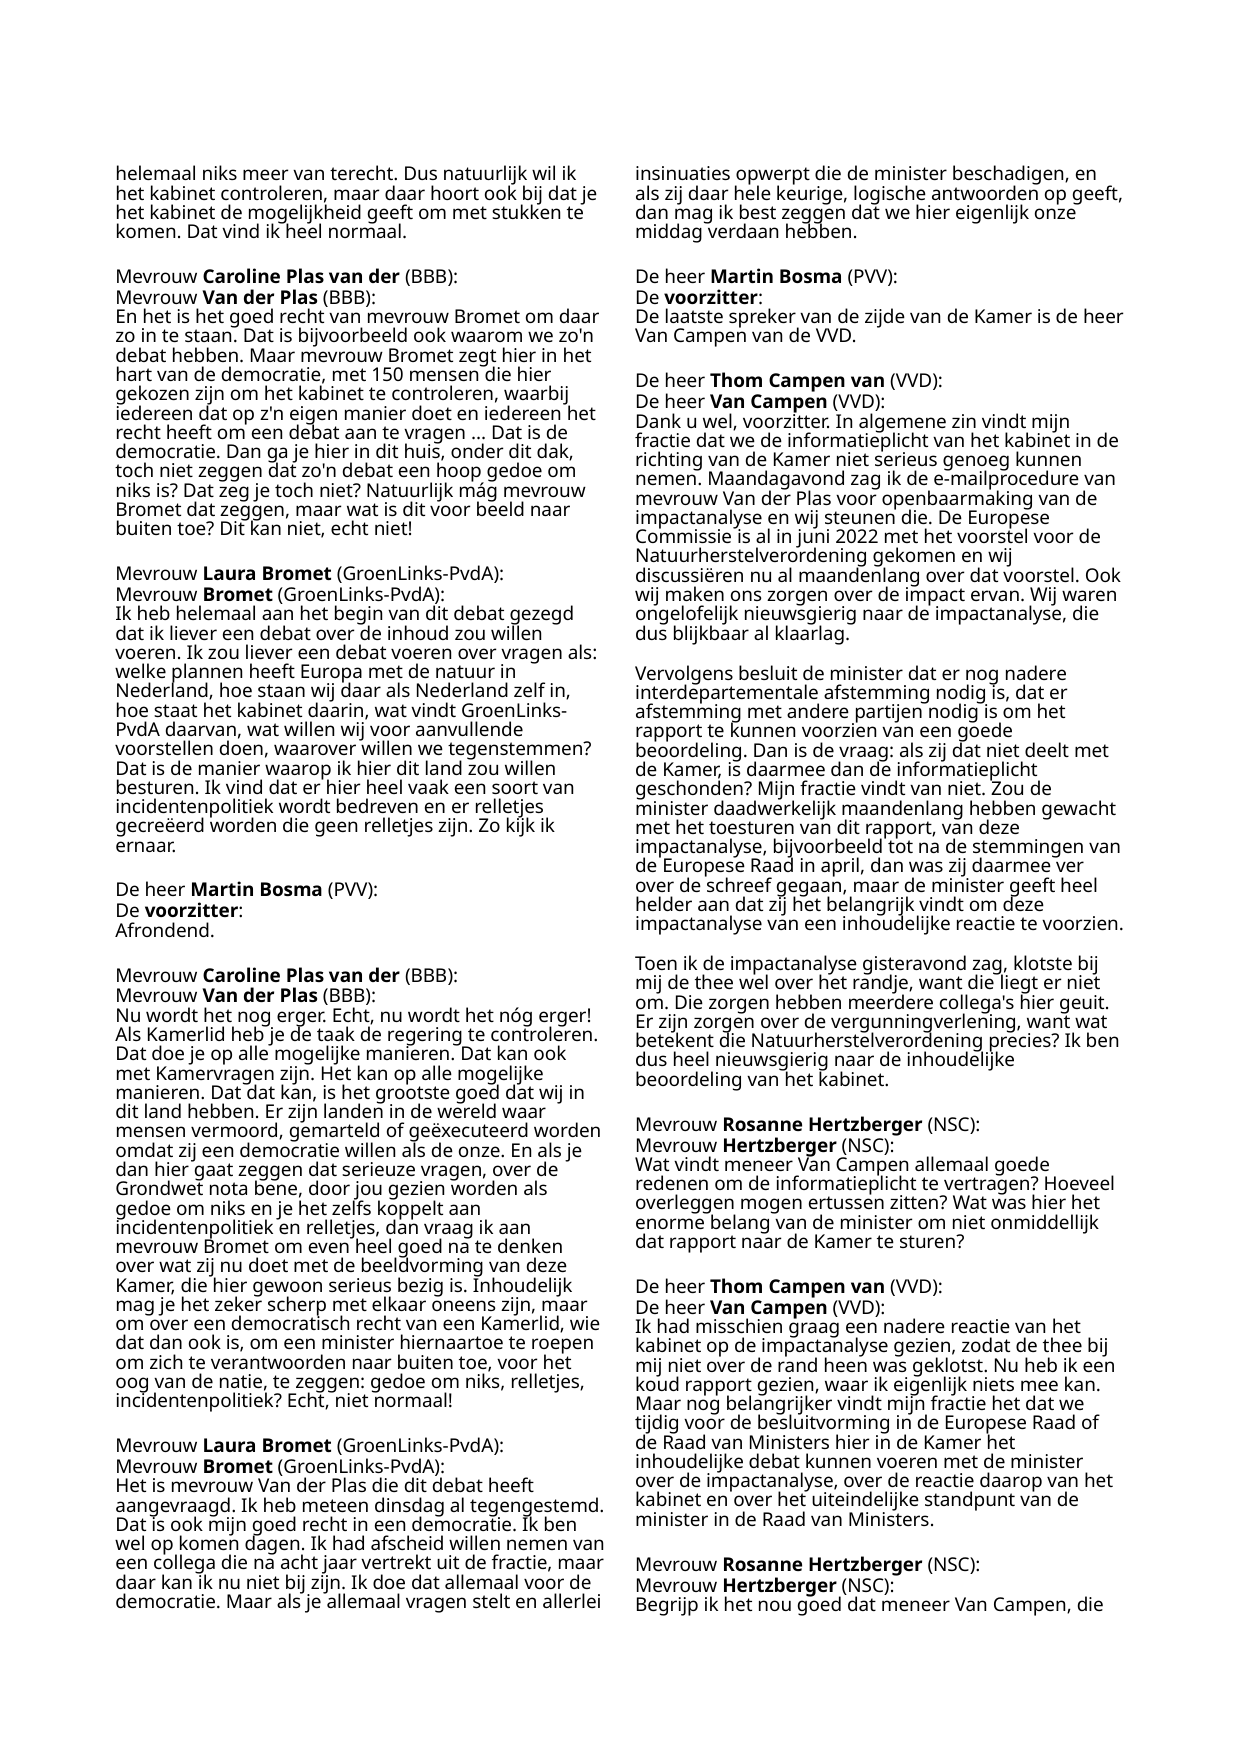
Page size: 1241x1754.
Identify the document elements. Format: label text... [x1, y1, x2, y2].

text Mevrouw Rosanne Hertzberger (NSC): [635, 1551, 1125, 1577]
text De heer Van Campen (VVD): [635, 1299, 1125, 1318]
text Ik had misschien graag een nadere reactie van het kabinet op de impactanalyse gezien, zodat de thee bij mij niet over de rand heen was geklotst. Nu heb ik een koud rapport gezien, waar ik eigenlijk niets mee kan. Maar nog belangrijker vindt mijn fractie het dat we tijdig voor de besluitvorming in de Europese Raad of de Raad van Ministers hier in de Kamer het inhoudelijke debat kunnen voeren met de minister over de impactanalyse, over de reactie daarop van het kabinet en over het uiteindelijke standpunt van de minister in de Raad van Ministers. [635, 1318, 1125, 1530]
text Toen ik de impactanalyse gisteravond zag, klotste bij mij de thee wel over het randje, want die liegt er niet om. Die zorgen hebben meerdere collega's hier geuit. Er zijn zorgen over de vergunningverlening, want wat betekent die Natuurherstelverordening precies? Ik ben dus heel nieuwsgierig naar de inhoudelijke beoordeling van het kabinet. [635, 955, 1125, 1090]
text Mevrouw Laura Bromet (GroenLinks-PvdA): [115, 1432, 605, 1458]
text Het is mevrouw Van der Plas die dit debat heeft aangevraagd. Ik heb meteen dinsdag al tegengestemd. Dat is ook mijn goed recht in een democratie. Ik ben wel op komen dagen. Ik had afscheid willen nemen van een collega die na acht jaar vertrekt uit de fractie, maar daar kan ik nu niet bij zijn. Ik doe dat allemaal voor de democratie. Maar als je allemaal vragen stelt en allerlei [115, 1477, 605, 1612]
text De voorzitter: [635, 289, 1125, 308]
text De heer Thom Campen van (VVD): [635, 1273, 1125, 1299]
text Mevrouw Caroline Plas van der (BBB): [115, 962, 605, 987]
text Mevrouw Hertzberger (NSC): [635, 1137, 1125, 1156]
text De heer Martin Bosma (PVV): [115, 877, 605, 902]
text Dank u wel, voorzitter. In algemene zin vindt mijn fractie dat we de informatieplicht van het kabinet in de richting van de Kamer niet serieus genoeg kunnen nemen. Maandagavond zag ik de e-mailprocedure van mevrouw Van der Plas voor openbaarmaking van de impactanalyse en wij steunen die. De Europese Commissie is al in juni 2022 met het voorstel voor de Natuurherstelverordening gekomen en wij discussiëren nu al maandenlang over dat voorstel. Ook wij maken ons zorgen over de impact ervan. Wij waren ongelofelijk nieuwsgierig naar de impactanalyse, die dus blijkbaar al klaarlag. [635, 413, 1125, 644]
text De heer Martin Bosma (PVV): [635, 263, 1125, 289]
text Afrondend. [115, 922, 605, 941]
text Mevrouw Bromet (GroenLinks-PvdA): [115, 586, 605, 605]
text Mevrouw Van der Plas (BBB): [115, 289, 605, 308]
text Mevrouw Van der Plas (BBB): [115, 987, 605, 1007]
text De heer Thom Campen van (VVD): [635, 368, 1125, 393]
text De heer Van Campen (VVD): [635, 393, 1125, 413]
text helemaal niks meer van terecht. Dus natuurlijk wil ik het kabinet controleren, maar daar hoort ook bij dat je het kabinet de mogelijkheid geeft om met stukken te komen. Dat vind ik heel normaal. [115, 165, 605, 242]
text Mevrouw Caroline Plas van der (BBB): [115, 263, 605, 289]
text Wat vindt meneer Van Campen allemaal goede redenen om de informatieplicht te vertragen? Hoeveel overleggen mogen ertussen zitten? Wat was hier het enorme belang van de minister om niet onmiddellijk dat rapport naar de Kamer te sturen? [635, 1156, 1125, 1252]
text Mevrouw Hertzberger (NSC): [635, 1577, 1125, 1596]
text Ik heb helemaal aan het begin van dit debat gezegd dat ik liever een debat over de inhoud zou willen voeren. Ik zou liever een debat voeren over vragen als: welke plannen heeft Europa met de natuur in Nederland, hoe staan wij daar als Nederland zelf in, hoe staat het kabinet daarin, wat vindt GroenLinks-PvdA daarvan, wat willen wij voor aanvullende voorstellen doen, waarover willen we tegenstemmen? Dat is de manier waarop ik hier dit land zou willen besturen. Ik vind dat er hier heel vaak een soort van incidentenpolitiek wordt bedreven en er relletjes gecreëerd worden die geen relletjes zijn. Zo kijk ik ernaar. [115, 605, 605, 856]
text Nu wordt het nog erger. Echt, nu wordt het nóg erger! Als Kamerlid heb je de taak de regering te controleren. Dat doe je op alle mogelijke manieren. Dat kan ook met Kamervragen zijn. Het kan op alle mogelijke manieren. Dat dat kan, is het grootste goed dat wij in dit land hebben. Er zijn landen in de wereld waar mensen vermoord, gemarteld of geëxecuteerd worden omdat zij een democratie willen als de onze. En als je dan hier gaat zeggen dat serieuze vragen, over de Grondwet nota bene, door jou gezien worden als gedoe om niks en je het zelfs koppelt aan incidentenpolitiek en relletjes, dan vraag ik aan mevrouw Bromet om even heel goed na te denken over wat zij nu doet met de beeldvorming van deze Kamer, die hier gewoon serieus bezig is. Inhoudelijk mag je het zeker scherp met elkaar oneens zijn, maar om over een democratisch recht van een Kamerlid, wie dat dan ook is, om een minister hiernaartoe te roepen om zich te verantwoorden naar buiten toe, voor het oog van de natie, te zeggen: gedoe om niks, relletjes, incidentenpolitiek? Echt, niet normaal! [115, 1007, 605, 1411]
text Mevrouw Bromet (GroenLinks-PvdA): [115, 1458, 605, 1477]
text En het is het goed recht van mevrouw Bromet om daar zo in te staan. Dat is bijvoorbeeld ook waarom we zo'n debat hebben. Maar mevrouw Bromet zegt hier in het hart van de democratie, met 150 mensen die hier gekozen zijn om het kabinet te controleren, waarbij iedereen dat op z'n eigen manier doet en iedereen het recht heeft om een debat aan te vragen ... Dat is de democratie. Dan ga je hier in dit huis, onder dit dak, toch niet zeggen dat zo'n debat een hoop gedoe om niks is? Dat zeg je toch niet? Natuurlijk mág mevrouw Bromet dat zeggen, maar wat is dit voor beeld naar buiten toe? Dit kan niet, echt niet! [115, 308, 605, 539]
text insinuaties opwerpt die de minister beschadigen, en als zij daar hele keurige, logische antwoorden op geeft, dan mag ik best zeggen dat we hier eigenlijk onze middag verdaan hebben. [635, 165, 1125, 242]
text Vervolgens besluit de minister dat er nog nadere interdepartementale afstemming nodig is, dat er afstemming met andere partijen nodig is om het rapport te kunnen voorzien van een goede beoordeling. Dan is de vraag: als zij dat niet deelt met de Kamer, is daarmee dan de informatieplicht geschonden? Mijn fractie vindt van niet. Zou de minister daadwerkelijk maandenlang hebben gewacht met het toesturen van dit rapport, van deze impactanalyse, bijvoorbeeld tot na de stemmingen van de Europese Raad in april, dan was zij daarmee ver over de schreef gegaan, maar de minister geeft heel helder aan dat zij het belangrijk vindt om deze impactanalyse van een inhoudelijke reactie te voorzien. [635, 664, 1125, 934]
text De voorzitter: [115, 902, 605, 922]
text Mevrouw Laura Bromet (GroenLinks-PvdA): [115, 560, 605, 586]
text De laatste spreker van de zijde van de Kamer is de heer Van Campen van de VVD. [635, 308, 1125, 347]
text Mevrouw Rosanne Hertzberger (NSC): [635, 1111, 1125, 1137]
text Begrijp ik het nou goed dat meneer Van Campen, die [635, 1596, 1125, 1615]
